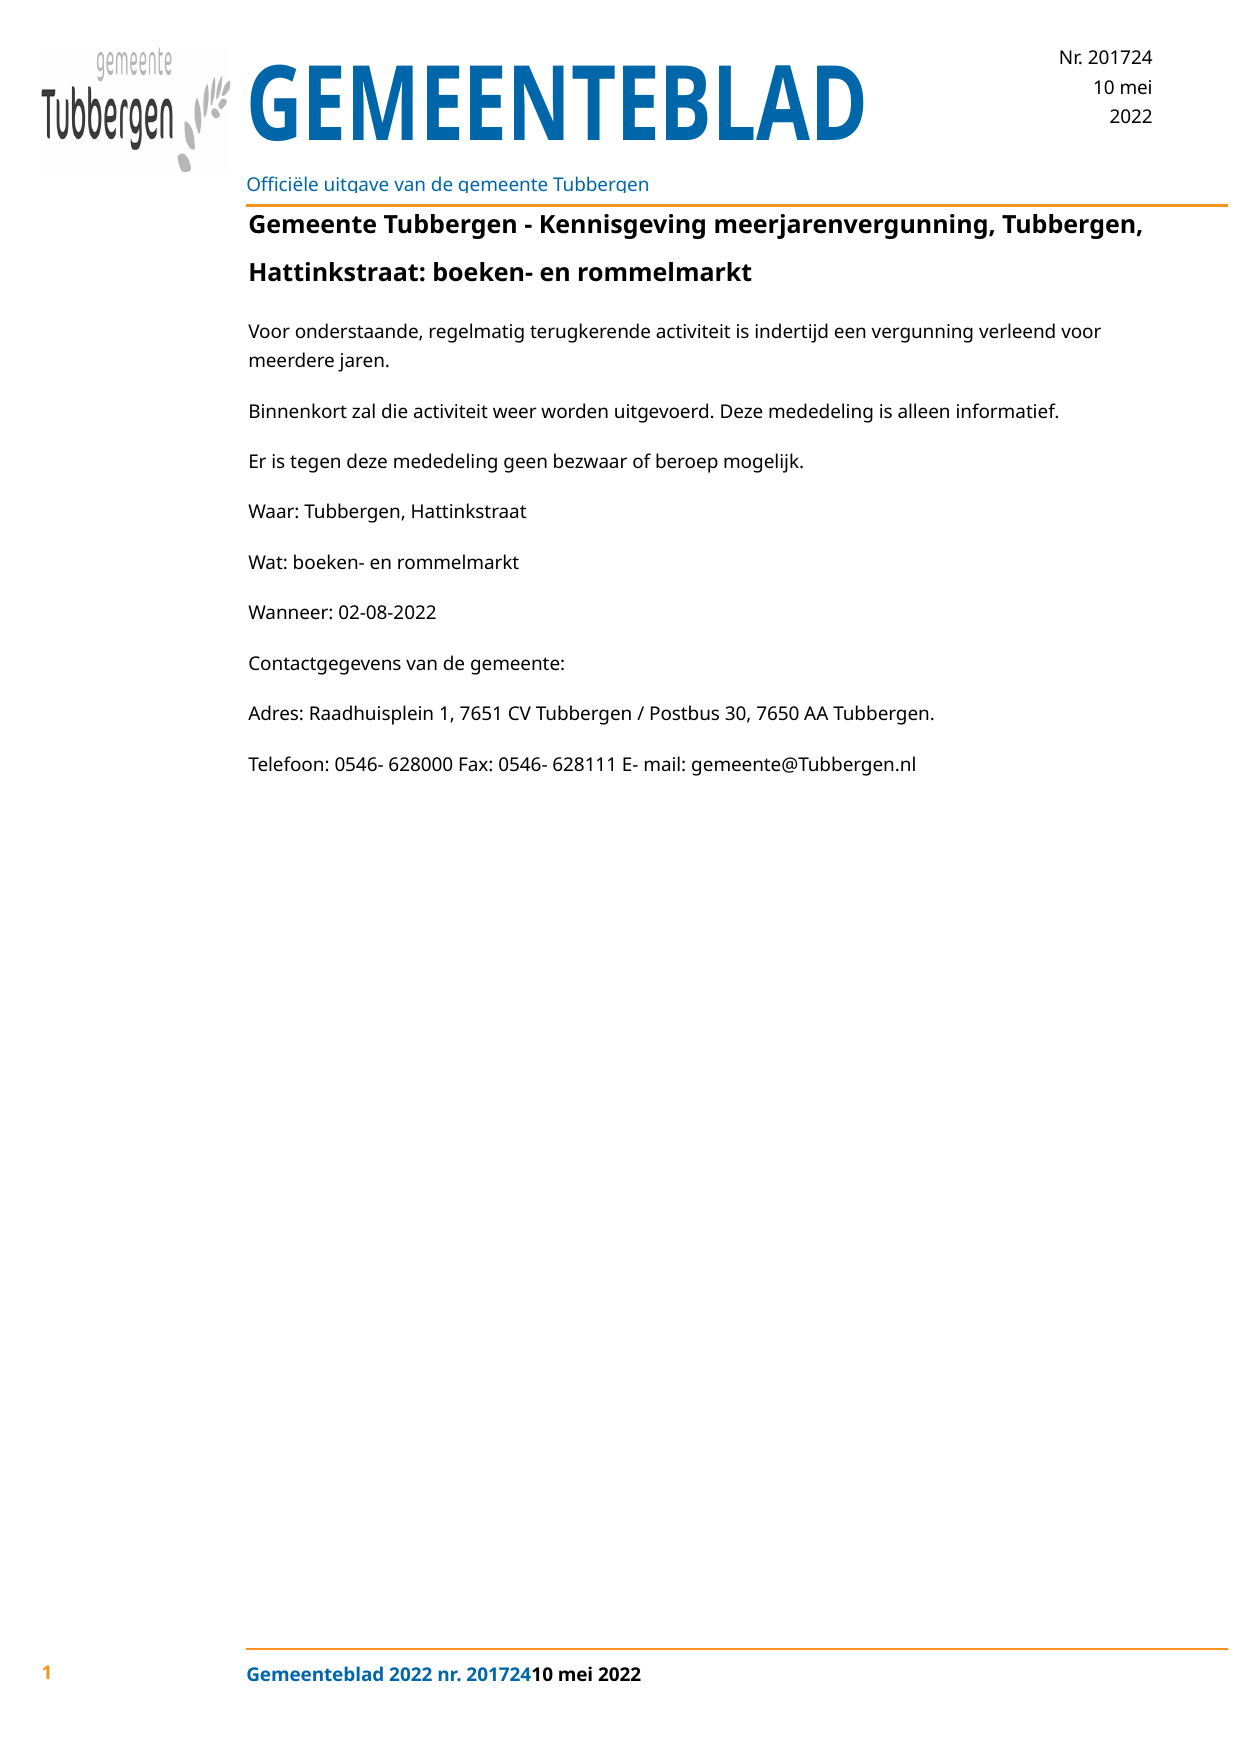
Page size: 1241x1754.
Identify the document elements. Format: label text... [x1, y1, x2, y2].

text Binnenkort zal die activiteit weer worden uitgevoerd. Deze mededeling is alleen informatief. [248, 398, 1152, 424]
text Wanneer: 02-08-2022 [248, 599, 1152, 625]
text Telefoon: 0546- 628000 Fax: 0546- 628111 E- mail: gemeente@Tubbergen.nl [248, 751, 1152, 777]
text Voor onderstaande, regelmatig terugkerende activiteit is indertijd een vergunning verleend voor meerdere jaren. [248, 318, 1152, 373]
text Gemeente Tubbergen - Kennisgeving meerjarenvergunning, Tubbergen, Hattinkstraat: boeken- en rommelmarkt [248, 207, 1152, 288]
text Waar: Tubbergen, Hattinkstraat [248, 499, 1152, 524]
text Contactgegevens van de gemeente: [248, 650, 1152, 676]
text Er is tegen deze mededeling geen bezwaar of beroep mogelijk. [248, 448, 1152, 474]
picture [41, 47, 231, 172]
text Wat: boeken- en rommelmarkt [248, 549, 1152, 575]
text Adres: Raadhuisplein 1, 7651 CV Tubbergen / Postbus 30, 7650 AA Tubbergen. [248, 700, 1152, 726]
